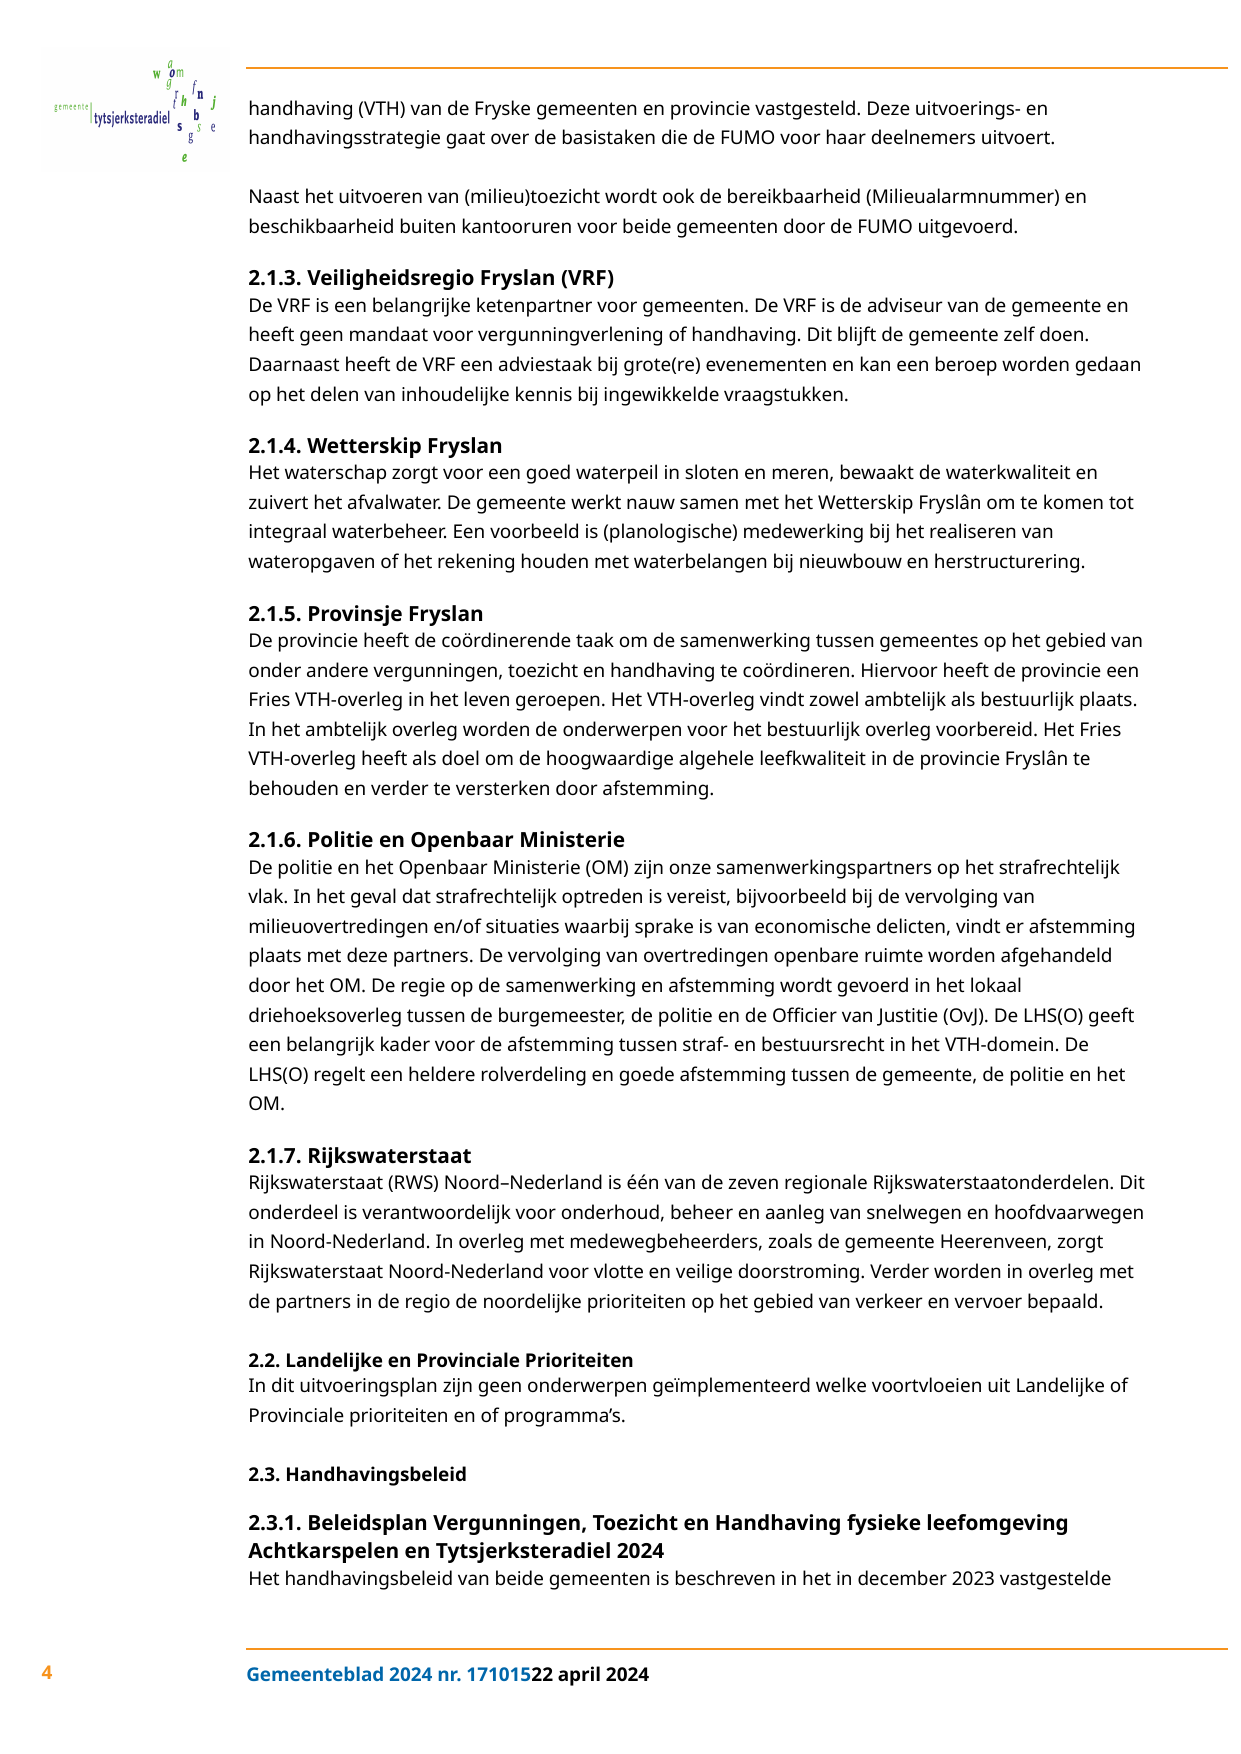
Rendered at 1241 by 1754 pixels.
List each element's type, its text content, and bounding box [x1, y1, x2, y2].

text handhaving (VTH) van de Fryske gemeenten en provincie vastgesteld. Deze uitvoerings- en handhavingsstrategie gaat over de basistaken die de FUMO voor haar deelnemers uitvoert. [248, 95, 1152, 150]
text De politie en het Openbaar Ministerie (OM) zijn onze samenwerkingspartners op het strafrechtelijk vlak. In het geval dat strafrechtelijk optreden is vereist, bijvoorbeeld bij de vervolging van milieuovertredingen en/of situaties waarbij sprake is van economische delicten, vindt er afstemming plaats met deze partners. De vervolging van overtredingen openbare ruimte worden afgehandeld door het OM. De regie op de samenwerking en afstemming wordt gevoerd in het lokaal driehoeksoverleg tussen de burgemeester, de politie en de Officier van Justitie (OvJ). De LHS(O) geeft een belangrijk kader voor de afstemming tussen straf- en bestuursrecht in het VTH-domein. De LHS(O) regelt een heldere rolverdeling en goede afstemming tussen de gemeente, de politie en het OM. [248, 854, 1152, 1116]
text De provincie heeft de coördinerende taak om de samenwerking tussen gemeentes op het gebied van onder andere vergunningen, toezicht en handhaving te coördineren. Hiervoor heeft de provincie een Fries VTH-overleg in het leven geroepen. Het VTH-overleg vindt zowel ambtelijk als bestuurlijk plaats. In het ambtelijk overleg worden de onderwerpen voor het bestuurlijk overleg voorbereid. Het Fries VTH-overleg heeft als doel om de hoogwaardige algehele leefkwaliteit in de provincie Fryslân te behouden en verder te versterken door afstemming. [248, 627, 1152, 801]
text Het waterschap zorgt voor een goed waterpeil in sloten en meren, bewaakt de waterkwaliteit en zuivert het afvalwater. De gemeente werkt nauw samen met het Wetterskip Fryslân om te komen tot integraal waterbeheer. Een voorbeeld is (planologische) medewerking bij het realiseren van wateropgaven of het rekening houden met waterbelangen bij nieuwbouw en herstructurering. [248, 459, 1152, 574]
text In dit uitvoeringsplan zijn geen onderwerpen geïmplementeerd welke voortvloeien uit Landelijke of Provinciale prioriteiten en of programma’s. [248, 1373, 1152, 1428]
text Rijkswaterstaat (RWS) Noord–Nederland is één van de zeven regionale Rijkswaterstaatonderdelen. Dit onderdeel is verantwoordelijk voor onderhoud, beheer en aanleg van snelwegen en hoofdvaarwegen in Noord-Nederland. In overleg met medewegbeheerders, zoals de gemeente Heerenveen, zorgt Rijkswaterstaat Noord-Nederland voor vlotte en veilige doorstroming. Verder worden in overleg met de partners in de regio de noordelijke prioriteiten op het gebied van verkeer en vervoer bepaald. [248, 1169, 1152, 1313]
text 2.1.4. Wetterskip Fryslan [248, 431, 1152, 459]
text 2.1.3. Veiligheidsregio Fryslan (VRF) [248, 263, 1152, 292]
text 2.3. Handhavingsbeleid [248, 1461, 1152, 1487]
text Het handhavingsbeleid van beide gemeenten is beschreven in het in december 2023 vastgestelde [248, 1565, 1152, 1591]
text 2.1.7. Rijkswaterstaat [248, 1141, 1152, 1169]
text 2.2. Landelijke en Provinciale Prioriteiten [248, 1347, 1152, 1373]
text 2.1.5. Provinsje Fryslan [248, 599, 1152, 627]
text De VRF is een belangrijke ketenpartner voor gemeenten. De VRF is de adviseur van de gemeente en heeft geen mandaat voor vergunningverlening of handhaving. Dit blijft de gemeente zelf doen. Daarnaast heeft de VRF een adviestaak bij grote(re) evenementen en kan een beroep worden gedaan op het delen van inhoudelijke kennis bij ingewikkelde vraagstukken. [248, 292, 1152, 406]
text 2.1.6. Politie en Openbaar Ministerie [248, 826, 1152, 854]
text 2.3.1. Beleidsplan Vergunningen, Toezicht en Handhaving fysieke leefomgeving Achtkarspelen en Tytsjerksteradiel 2024 [248, 1508, 1152, 1565]
picture [41, 47, 231, 172]
text Naast het uitvoeren van (milieu)toezicht wordt ook de bereikbaarheid (Milieualarmnummer) en beschikbaarheid buiten kantooruren voor beide gemeenten door de FUMO uitgevoerd. [248, 183, 1152, 239]
